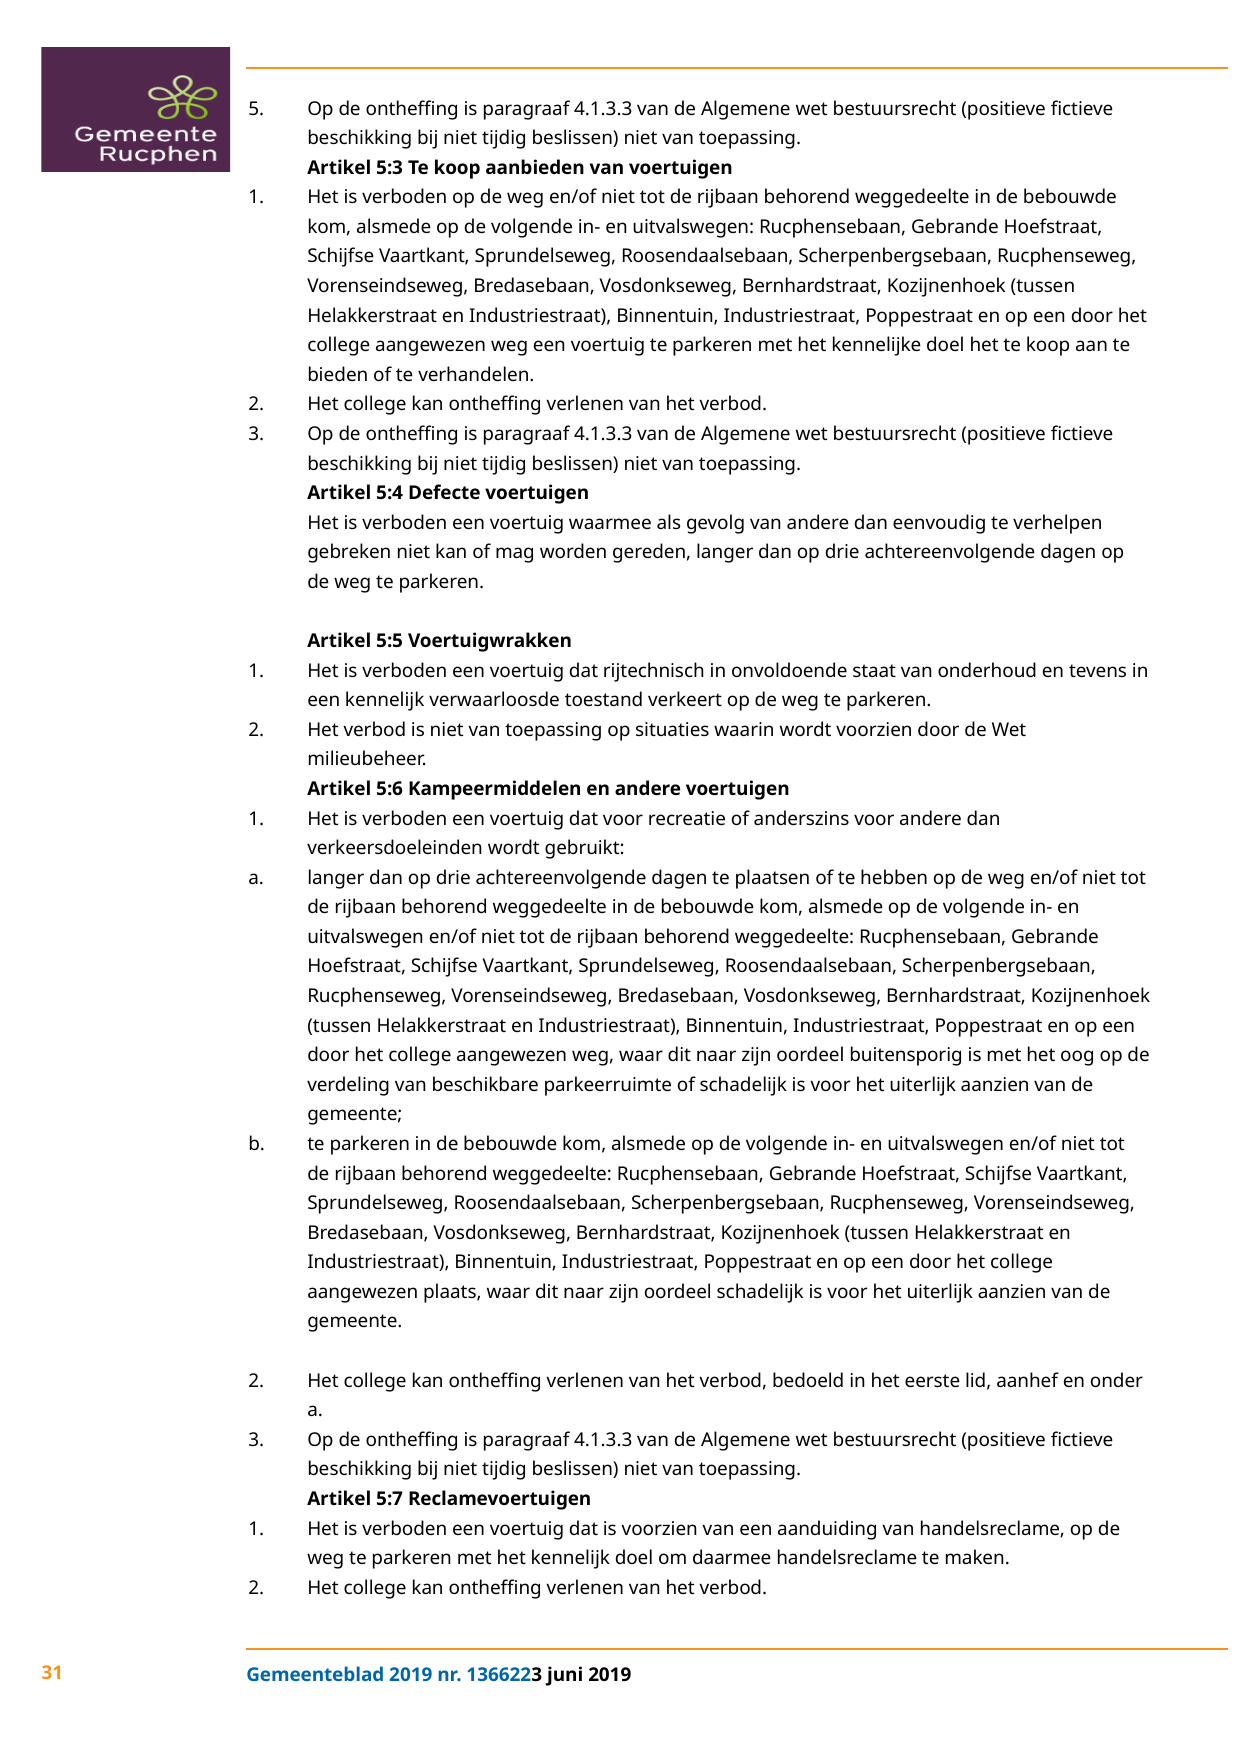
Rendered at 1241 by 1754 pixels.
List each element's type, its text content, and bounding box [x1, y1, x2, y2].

list Artikel 5:4 Defecte voertuigen [248, 479, 1152, 505]
list Het college kan ontheffing verlenen van het verbod. [248, 391, 1152, 416]
list Artikel 5:5 Voertuigwrakken [248, 627, 1152, 653]
list Het verbod is niet van toepassing op situaties waarin wordt voorzien door de Wet milieubeheer. [248, 716, 1152, 771]
list Artikel 5:3 Te koop aanbieden van voertuigen [248, 154, 1152, 180]
picture [41, 47, 231, 172]
list Het college kan ontheffing verlenen van het verbod. [248, 1574, 1152, 1600]
list Het is verboden een voertuig dat rijtechnisch in onvoldoende staat van onderhoud en tevens in een kennelijk verwaarloosde toestand verkeert op de weg te parkeren. [248, 657, 1152, 712]
list Op de ontheffing is paragraaf 4.1.3.3 van de Algemene wet bestuursrecht (positieve fictieve beschikking bij niet tijdig beslissen) niet van toepassing. [248, 1426, 1152, 1481]
list Het is verboden een voertuig dat voor recreatie of anderszins voor andere dan verkeersdoeleinden wordt gebruikt: [248, 805, 1152, 860]
list Het is verboden een voertuig waarmee als gevolg van andere dan eenvoudig te verhelpen gebreken niet kan of mag worden gereden, langer dan op drie achtereenvolgende dagen op de weg te parkeren. [248, 509, 1152, 594]
list langer dan op drie achtereenvolgende dagen te plaatsen of te hebben op de weg en/of niet tot de rijbaan behorend weggedeelte in de bebouwde kom, alsmede op de volgende in- en uitvalswegen en/of niet tot de rijbaan behorend weggedeelte: Rucphensebaan, Gebrande Hoefstraat, Schijfse Vaartkant, Sprundelseweg, Roosendaalsebaan, Scherpenbergsebaan, Rucphenseweg, Vorenseindseweg, Bredasebaan, Vosdonkseweg, Bernhardstraat, Kozijnenhoek (tussen Helakkerstraat en Industriestraat), Binnentuin, Industriestraat, Poppestraat en op een door het college aangewezen weg, waar dit naar zijn oordeel buitensporig is met het oog op de verdeling van beschikbare parkeerruimte of schadelijk is voor het uiterlijk aanzien van de gemeente; [248, 864, 1152, 1126]
list Artikel 5:7 Reclamevoertuigen [248, 1485, 1152, 1511]
list te parkeren in de bebouwde kom, alsmede op de volgende in- en uitvalswegen en/of niet tot de rijbaan behorend weggedeelte: Rucphensebaan, Gebrande Hoefstraat, Schijfse Vaartkant, Sprundelseweg, Roosendaalsebaan, Scherpenbergsebaan, Rucphenseweg, Vorenseindseweg, Bredasebaan, Vosdonkseweg, Bernhardstraat, Kozijnenhoek (tussen Helakkerstraat en Industriestraat), Binnentuin, Industriestraat, Poppestraat en op een door het college aangewezen plaats, waar dit naar zijn oordeel schadelijk is voor het uiterlijk aanzien van de gemeente. [248, 1130, 1152, 1333]
list Artikel 5:6 Kampeermiddelen en andere voertuigen [248, 775, 1152, 801]
list Op de ontheffing is paragraaf 4.1.3.3 van de Algemene wet bestuursrecht (positieve fictieve beschikking bij niet tijdig beslissen) niet van toepassing. [248, 420, 1152, 476]
list Op de ontheffing is paragraaf 4.1.3.3 van de Algemene wet bestuursrecht (positieve fictieve beschikking bij niet tijdig beslissen) niet van toepassing. [248, 95, 1152, 150]
list Het is verboden een voertuig dat is voorzien van een aanduiding van handelsreclame, op de weg te parkeren met het kennelijk doel om daarmee handelsreclame te maken. [248, 1515, 1152, 1570]
list Het college kan ontheffing verlenen van het verbod, bedoeld in het eerste lid, aanhef en onder a. [248, 1367, 1152, 1422]
list Het is verboden op de weg en/of niet tot de rijbaan behorend weggedeelte in de bebouwde kom, alsmede op de volgende in- en uitvalswegen: Rucphensebaan, Gebrande Hoefstraat, Schijfse Vaartkant, Sprundelseweg, Roosendaalsebaan, Scherpenbergsebaan, Rucphenseweg, Vorenseindseweg, Bredasebaan, Vosdonkseweg, Bernhardstraat, Kozijnenhoek (tussen Helakkerstraat en Industriestraat), Binnentuin, Industriestraat, Poppestraat en op een door het college aangewezen weg een voertuig te parkeren met het kennelijke doel het te koop aan te bieden of te verhandelen. [248, 183, 1152, 387]
